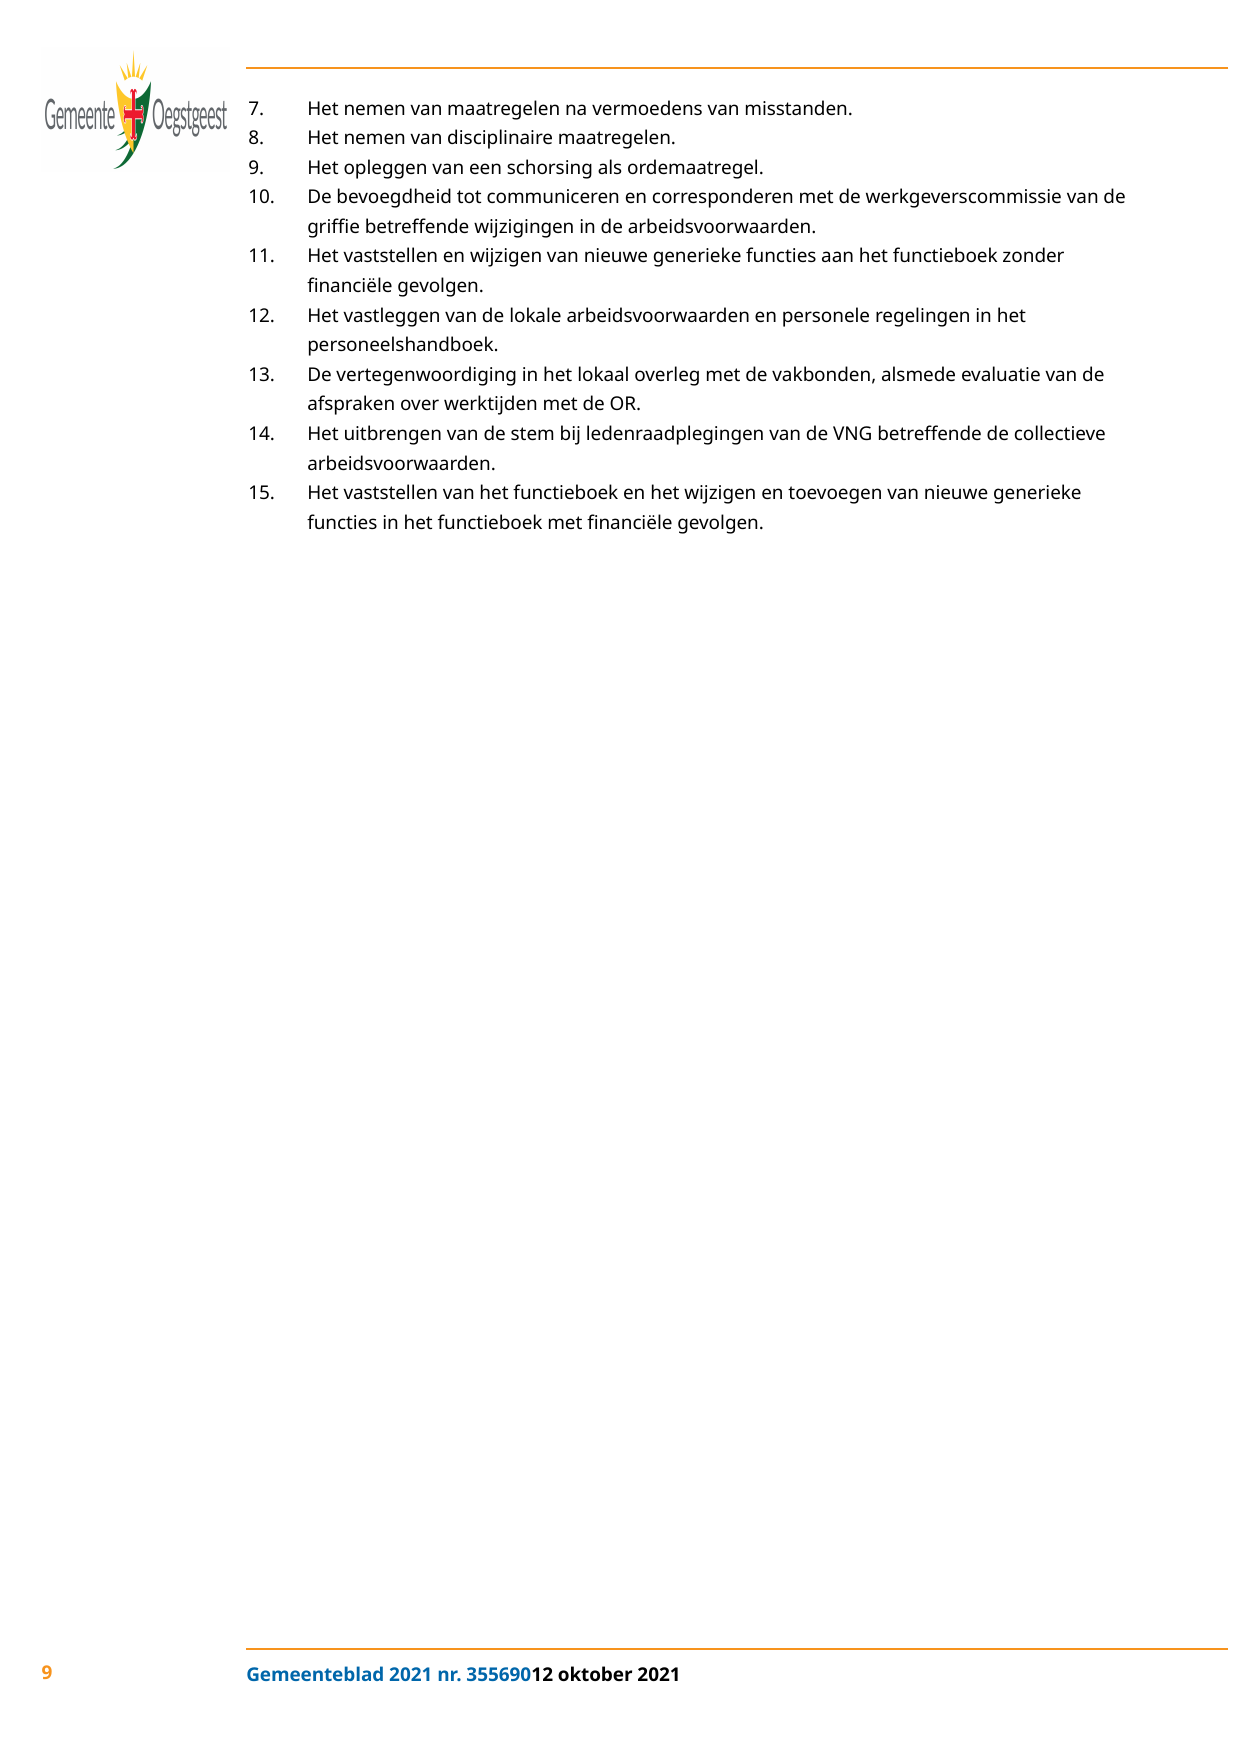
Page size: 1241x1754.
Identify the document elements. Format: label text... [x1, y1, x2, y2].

list De vertegenwoordiging in het lokaal overleg met de vakbonden, alsmede evaluatie van de afspraken over werktijden met de OR. [248, 361, 1152, 416]
list Het uitbrengen van de stem bij ledenraadplegingen van de VNG betreffende de collectieve arbeidsvoorwaarden. [248, 420, 1152, 476]
list Het nemen van disciplinaire maatregelen. [248, 124, 1152, 150]
list Het vastleggen van de lokale arbeidsvoorwaarden en personele regelingen in het personeelshandboek. [248, 302, 1152, 357]
picture [41, 47, 231, 172]
list Het vaststellen van het functieboek en het wijzigen en toevoegen van nieuwe generieke functies in het functieboek met financiële gevolgen. [248, 479, 1152, 535]
list Het vaststellen en wijzigen van nieuwe generieke functies aan het functieboek zonder financiële gevolgen. [248, 243, 1152, 298]
list Het opleggen van een schorsing als ordemaatregel. [248, 154, 1152, 180]
list Het nemen van maatregelen na vermoedens van misstanden. [248, 95, 1152, 121]
list De bevoegdheid tot communiceren en corresponderen met de werkgeverscommissie van de griffie betreffende wijzigingen in de arbeidsvoorwaarden. [248, 183, 1152, 239]
